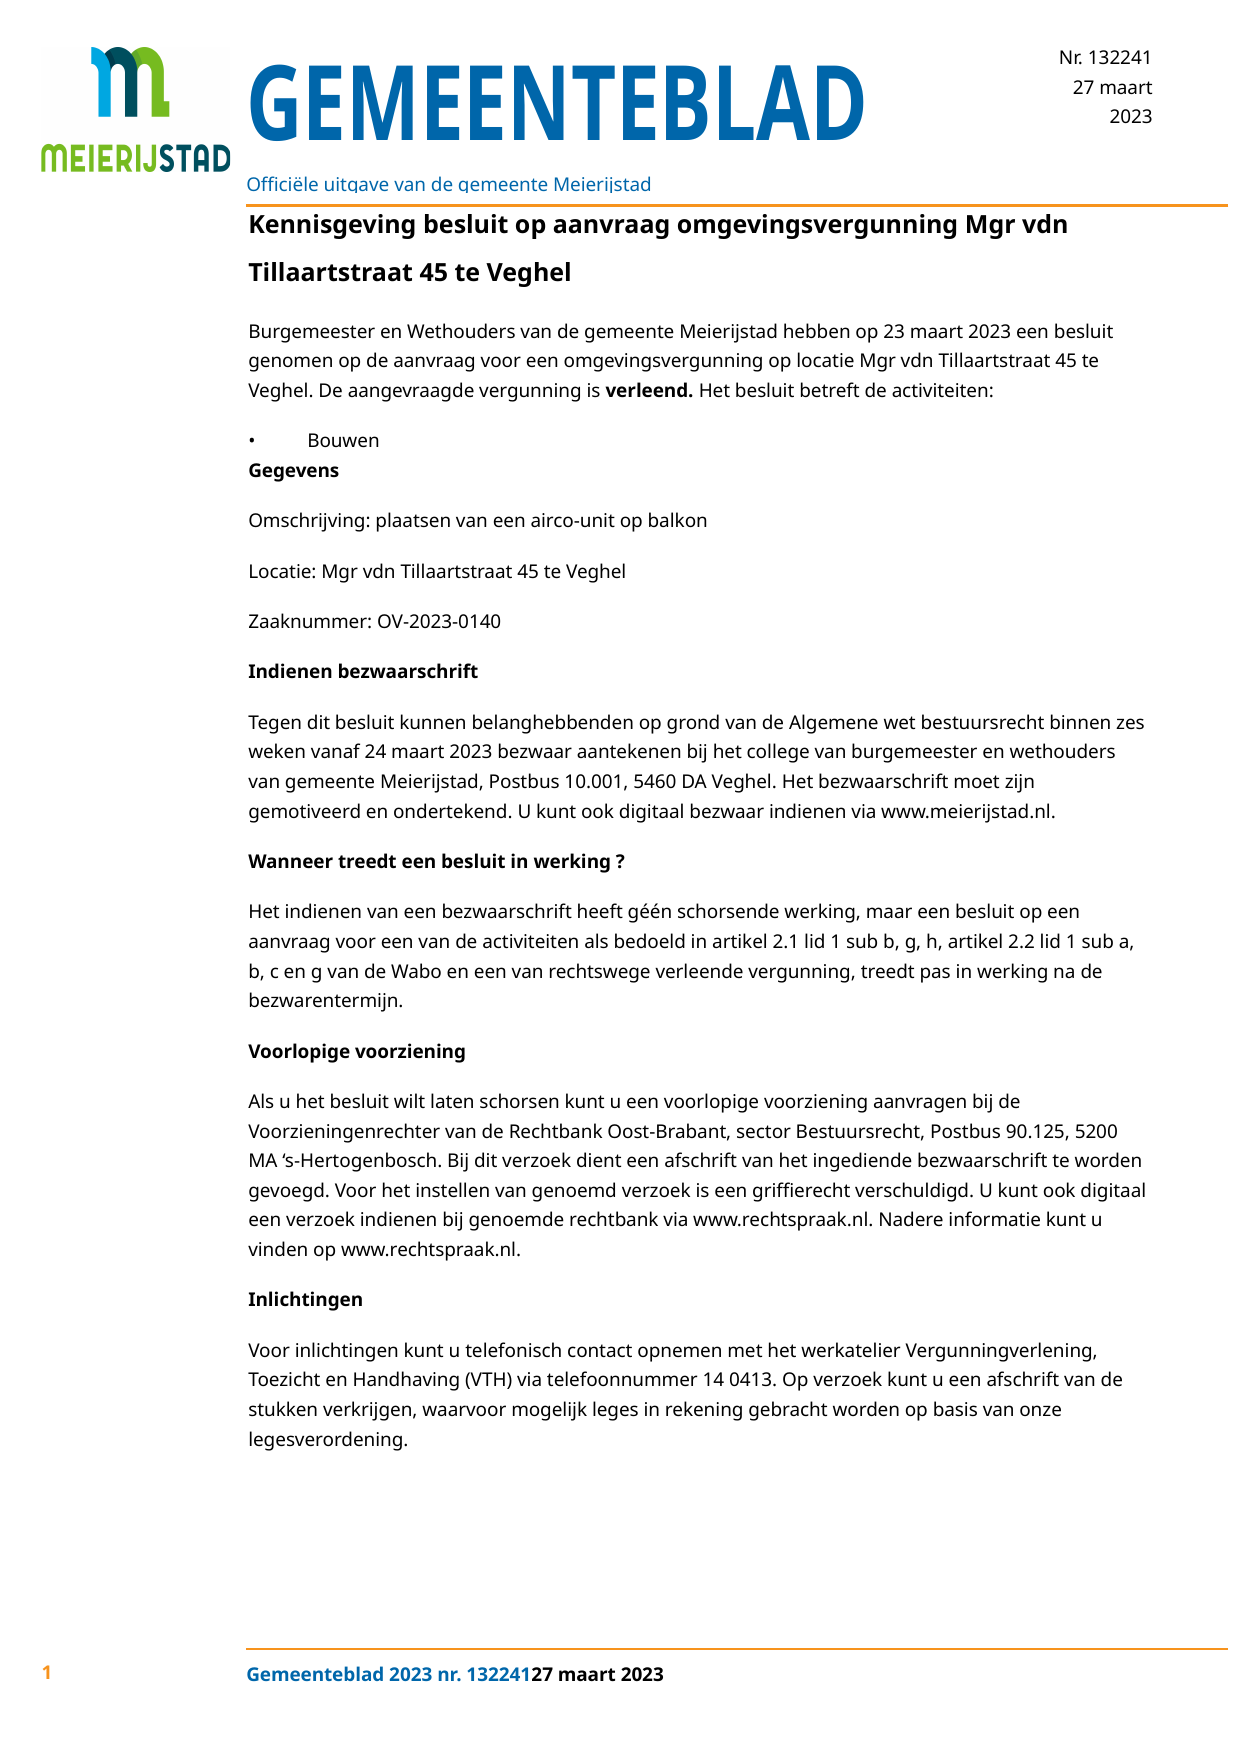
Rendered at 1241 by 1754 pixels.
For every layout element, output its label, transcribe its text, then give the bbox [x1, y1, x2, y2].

text Locatie: Mgr vdn Tillaartstraat 45 te Veghel [248, 558, 1152, 584]
text Zaaknummer: OV-2023-0140 [248, 608, 1152, 634]
list Bouwen [248, 427, 1152, 453]
text Als u het besluit wilt laten schorsen kunt u een voorlopige voorziening aanvragen bij de Voorzieningenrechter van de Rechtbank Oost-Brabant, sector Bestuursrecht, Postbus 90.125, 5200 MA ‘s-Hertogenbosch. Bij dit verzoek dient een afschrift van het ingediende bezwaarschrift te worden gevoegd. Voor het instellen van genoemd verzoek is een griffierecht verschuldigd. U kunt ook digitaal een verzoek indienen bij genoemde rechtbank via www.rechtspraak.nl. Nadere informatie kunt u vinden op www.rechtspraak.nl. [248, 1088, 1152, 1262]
text Indienen bezwaarschrift [248, 659, 1152, 684]
text Voorlopige voorziening [248, 1038, 1152, 1064]
text Het indienen van een bezwaarschrift heeft géén schorsende werking, maar een besluit op een aanvraag voor een van de activiteiten als bedoeld in artikel 2.1 lid 1 sub b, g, h, artikel 2.2 lid 1 sub a, b, c en g van de Wabo en een van rechtswege verleende vergunning, treedt pas in werking na de bezwarentermijn. [248, 899, 1152, 1013]
picture [41, 47, 231, 172]
text Burgemeester en Wethouders van de gemeente Meierijstad hebben op 23 maart 2023 een besluit genomen op de aanvraag voor een omgevingsvergunning op locatie Mgr vdn Tillaartstraat 45 te Veghel. De aangevraagde vergunning is verleend. Het besluit betreft de activiteiten: [248, 318, 1152, 403]
text Inlichtingen [248, 1287, 1152, 1312]
text Voor inlichtingen kunt u telefonisch contact opnemen met het werkatelier Vergunningverlening, Toezicht en Handhaving (VTH) via telefoonnummer 14 0413. Op verzoek kunt u een afschrift van de stukken verkrijgen, waarvoor mogelijk leges in rekening gebracht worden op basis van onze legesverordening. [248, 1337, 1152, 1452]
text Omschrijving: plaatsen van een airco-unit op balkon [248, 507, 1152, 533]
text Gegevens [248, 457, 1152, 483]
text Wanneer treedt een besluit in werking ? [248, 848, 1152, 874]
text Tegen dit besluit kunnen belanghebbenden op grond van de Algemene wet bestuursrecht binnen zes weken vanaf 24 maart 2023 bezwaar aantekenen bij het college van burgemeester en wethouders van gemeente Meierijstad, Postbus 10.001, 5460 DA Veghel. Het bezwaarschrift moet zijn gemotiveerd en ondertekend. U kunt ook digitaal bezwaar indienen via www.meierijstad.nl. [248, 709, 1152, 824]
text Kennisgeving besluit op aanvraag omgevingsvergunning Mgr vdn Tillaartstraat 45 te Veghel [248, 207, 1152, 288]
